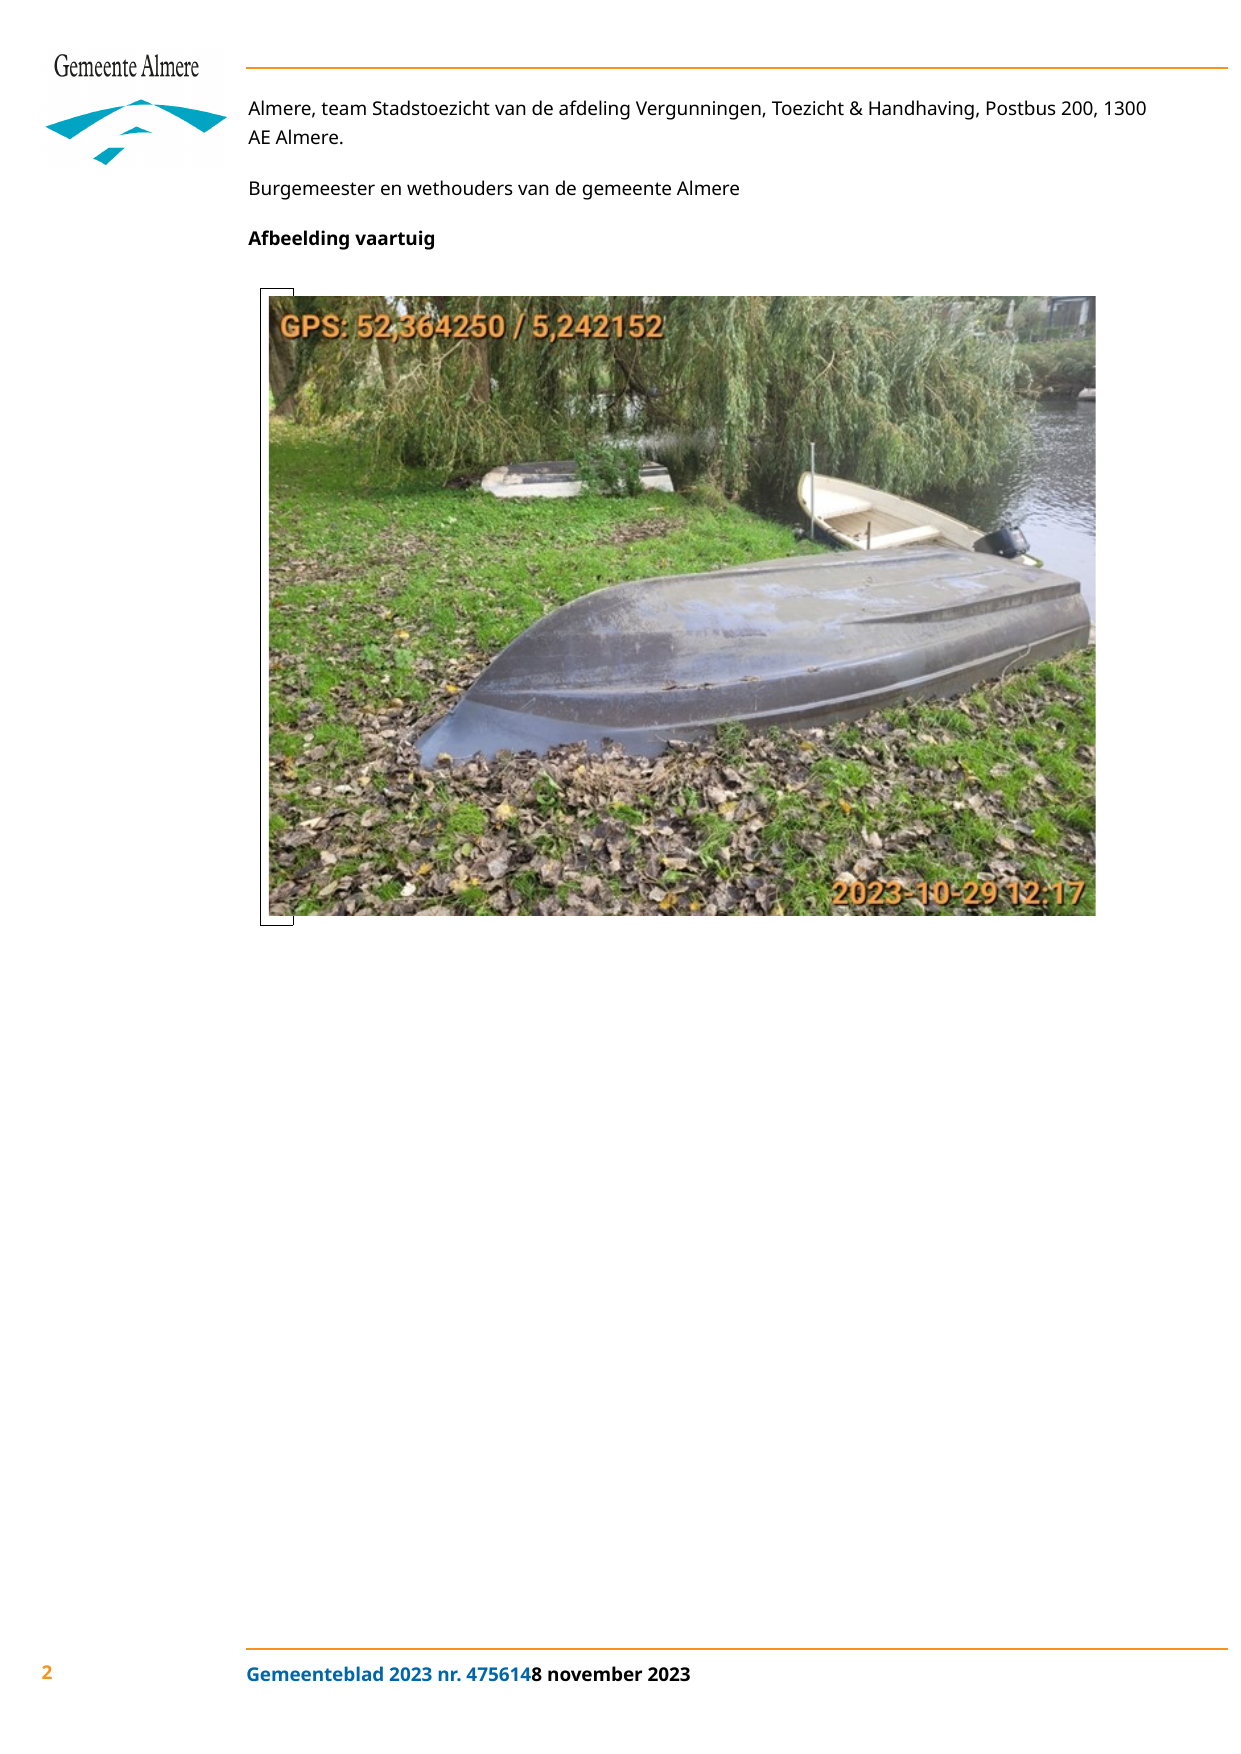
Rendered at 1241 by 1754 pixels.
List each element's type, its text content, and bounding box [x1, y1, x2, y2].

picture [268, 296, 1096, 916]
text Burgemeester en wethouders van de gemeente Almere [248, 175, 1152, 201]
picture [41, 47, 231, 172]
text Almere, team Stadstoezicht van de afdeling Vergunningen, Toezicht & Handhaving, Postbus 200, 1300 AE Almere. [248, 95, 1152, 150]
text Afbeelding vaartuig [248, 225, 1152, 251]
